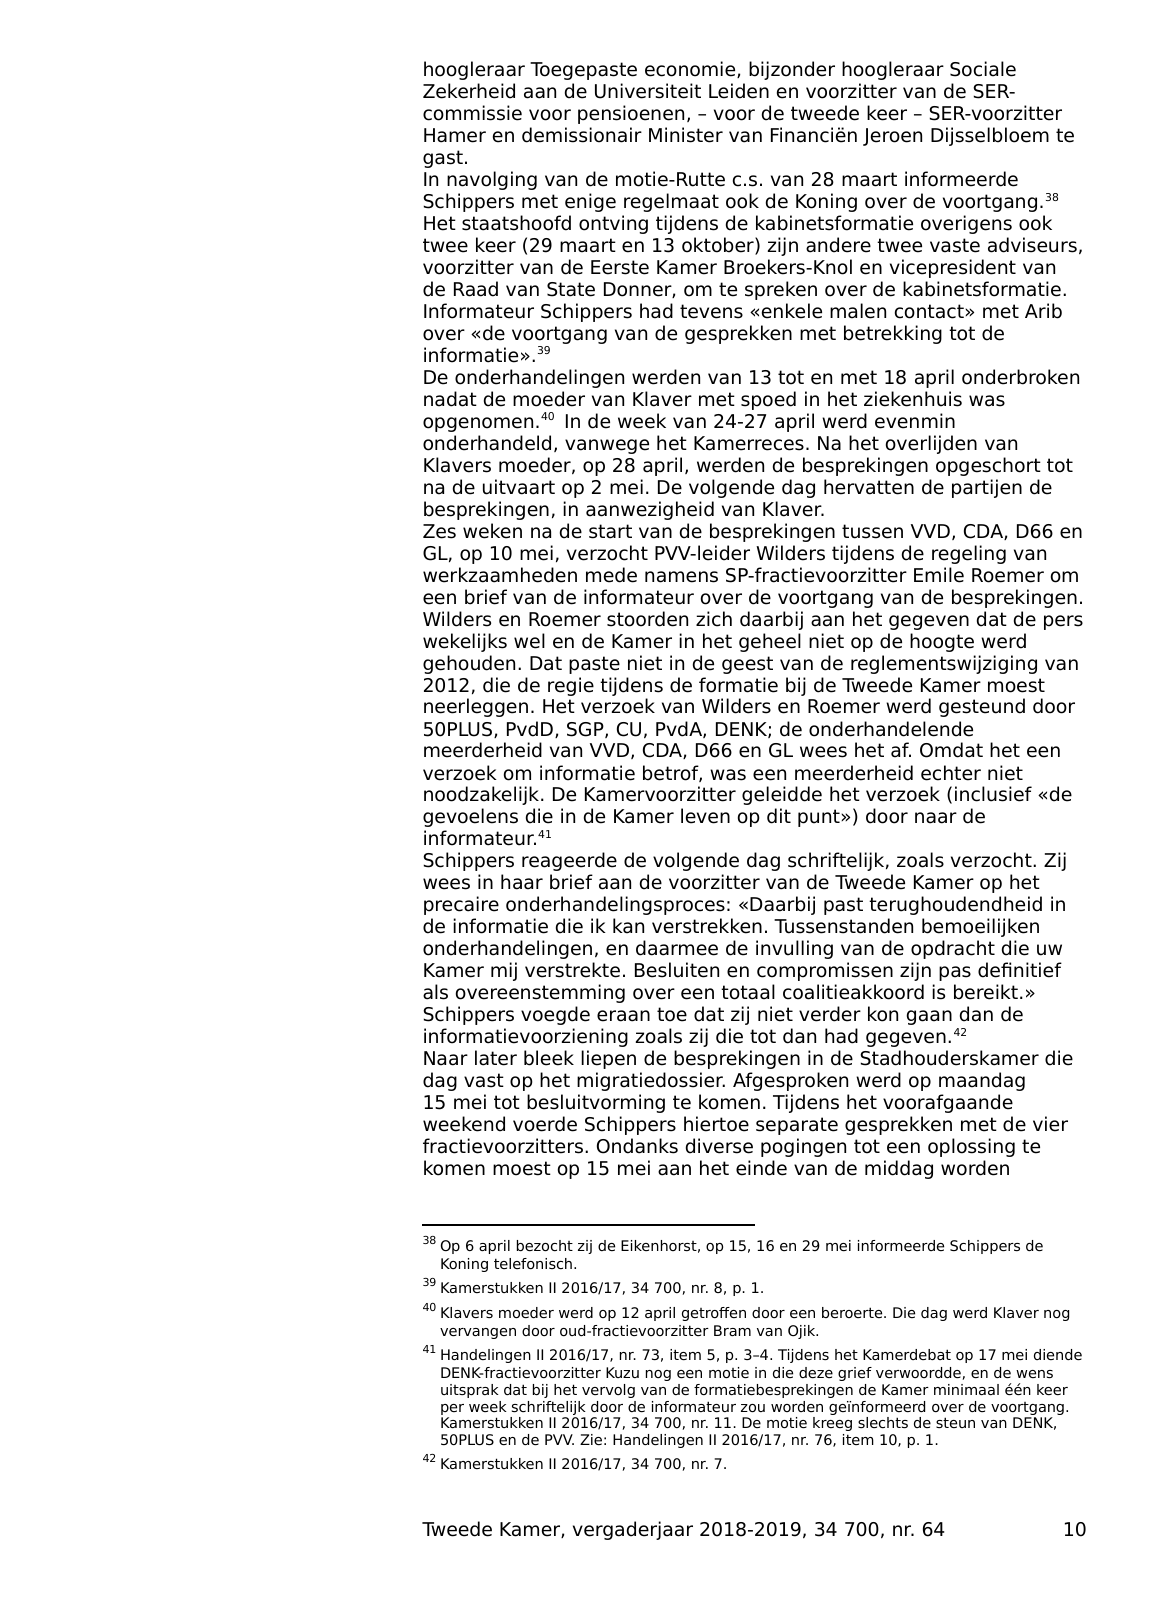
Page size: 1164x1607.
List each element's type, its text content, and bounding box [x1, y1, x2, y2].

text In navolging van de motie-Rutte c.s. van 28 maart informeerde Schippers met enige regelmaat ook de Koning over de voortgang. Het staatshoofd ontving tijdens de kabinetsformatie overigens ook twee keer (29 maart en 13 oktober) zijn andere twee vaste adviseurs, voorzitter van de Eerste Kamer Broekers-Knol en vicepresident van de Raad van State Donner, om te spreken over de kabinetsformatie. Informateur Schippers had tevens «enkele malen contact» met Arib over «de voortgang van de gesprekken met betrekking tot de informatie». [422, 169, 1087, 367]
text De onderhandelingen werden van 13 tot en met 18 april onderbroken nadat de moeder van Klaver met spoed in het ziekenhuis was opgenomen. In de week van 24-27 april werd evenmin onderhandeld, vanwege het Kamerreces. Na het overlijden van Klavers moeder, op 28 april, werden de besprekingen opgeschort tot na de uitvaart op 2 mei. De volgende dag hervatten de partijen de besprekingen, in aanwezigheid van Klaver. [422, 367, 1087, 521]
text Naar later bleek liepen de besprekingen in de Stadhouderskamer die dag vast op het migratiedossier. Afgesproken werd op maandag 15 mei tot besluitvorming te komen. Tijdens het voorafgaande weekend voerde Schippers hiertoe separate gesprekken met de vier fractievoorzitters. Ondanks diverse pogingen tot een oplossing te komen moest op 15 mei aan het einde van de middag worden [422, 1048, 1087, 1180]
text Schippers reageerde de volgende dag schriftelijk, zoals verzocht. Zij wees in haar brief aan de voorzitter van de Tweede Kamer op het precaire onderhandelingsproces: «Daarbij past terughoudendheid in de informatie die ik kan verstrekken. Tussenstanden bemoeilijken onderhandelingen, en daarmee de invulling van de opdracht die uw Kamer mij verstrekte. Besluiten en compromissen zijn pas definitief als overeenstemming over een totaal coalitieakkoord is bereikt.» Schippers voegde eraan toe dat zij niet verder kon gaan dan de informatievoorziening zoals zij die tot dan had gegeven. [422, 850, 1087, 1048]
text Kamerstukken II 2016/17, 34 700, nr. 8, p. 1. [422, 1276, 1087, 1298]
text Zes weken na de start van de besprekingen tussen VVD, CDA, D66 en GL, op 10 mei, verzocht PVV-leider Wilders tijdens de regeling van werkzaamheden mede namens SP-fractievoorzitter Emile Roemer om een brief van de informateur over de voortgang van de besprekingen. Wilders en Roemer stoorden zich daarbij aan het gegeven dat de pers wekelijks wel en de Kamer in het geheel niet op de hoogte werd gehouden. Dat paste niet in de geest van de reglementswijziging van 2012, die de regie tijdens de formatie bij de Tweede Kamer moest neerleggen. Het verzoek van Wilders en Roemer werd gesteund door 50PLUS, PvdD, SGP, CU, PvdA, DENK; de onderhandelende meerderheid van VVD, CDA, D66 en GL wees het af. Omdat het een verzoek om informatie betrof, was een meerderheid echter niet noodzakelijk. De Kamervoorzitter geleidde het verzoek (inclusief «de gevoelens die in de Kamer leven op dit punt») door naar de informateur. [422, 521, 1087, 850]
text Kamerstukken II 2016/17, 34 700, nr. 7. [422, 1452, 1087, 1474]
text hoogleraar Toegepaste economie, bijzonder hoogleraar Sociale Zekerheid aan de Universiteit Leiden en voorzitter van de SER-commissie voor pensioenen, – voor de tweede keer – SER-voorzitter Hamer en demissionair Minister van Financiën Jeroen Dijsselbloem te gast. [422, 59, 1087, 169]
text Op 6 april bezocht zij de Eikenhorst, op 15, 16 en 29 mei informeerde Schippers de Koning telefonisch. [422, 1234, 1087, 1273]
text Handelingen II 2016/17, nr. 73, item 5, p. 3–4. Tijdens het Kamerdebat op 17 mei diende DENK-fractievoorzitter Kuzu nog een motie in die deze grief verwoordde, en de wens uitsprak dat bij het vervolg van de formatiebesprekingen de Kamer minimaal één keer per week schriftelijk door de informateur zou worden geïnformeerd over de voortgang. Kamerstukken II 2016/17, 34 700, nr. 11. De motie kreeg slechts de steun van DENK, 50PLUS en de PVV. Zie: Handelingen II 2016/17, nr. 76, item 10, p. 1. [422, 1343, 1087, 1449]
text Klavers moeder werd op 12 april getroffen door een beroerte. Die dag werd Klaver nog vervangen door oud-fractievoorzitter Bram van Ojik. [422, 1301, 1087, 1340]
